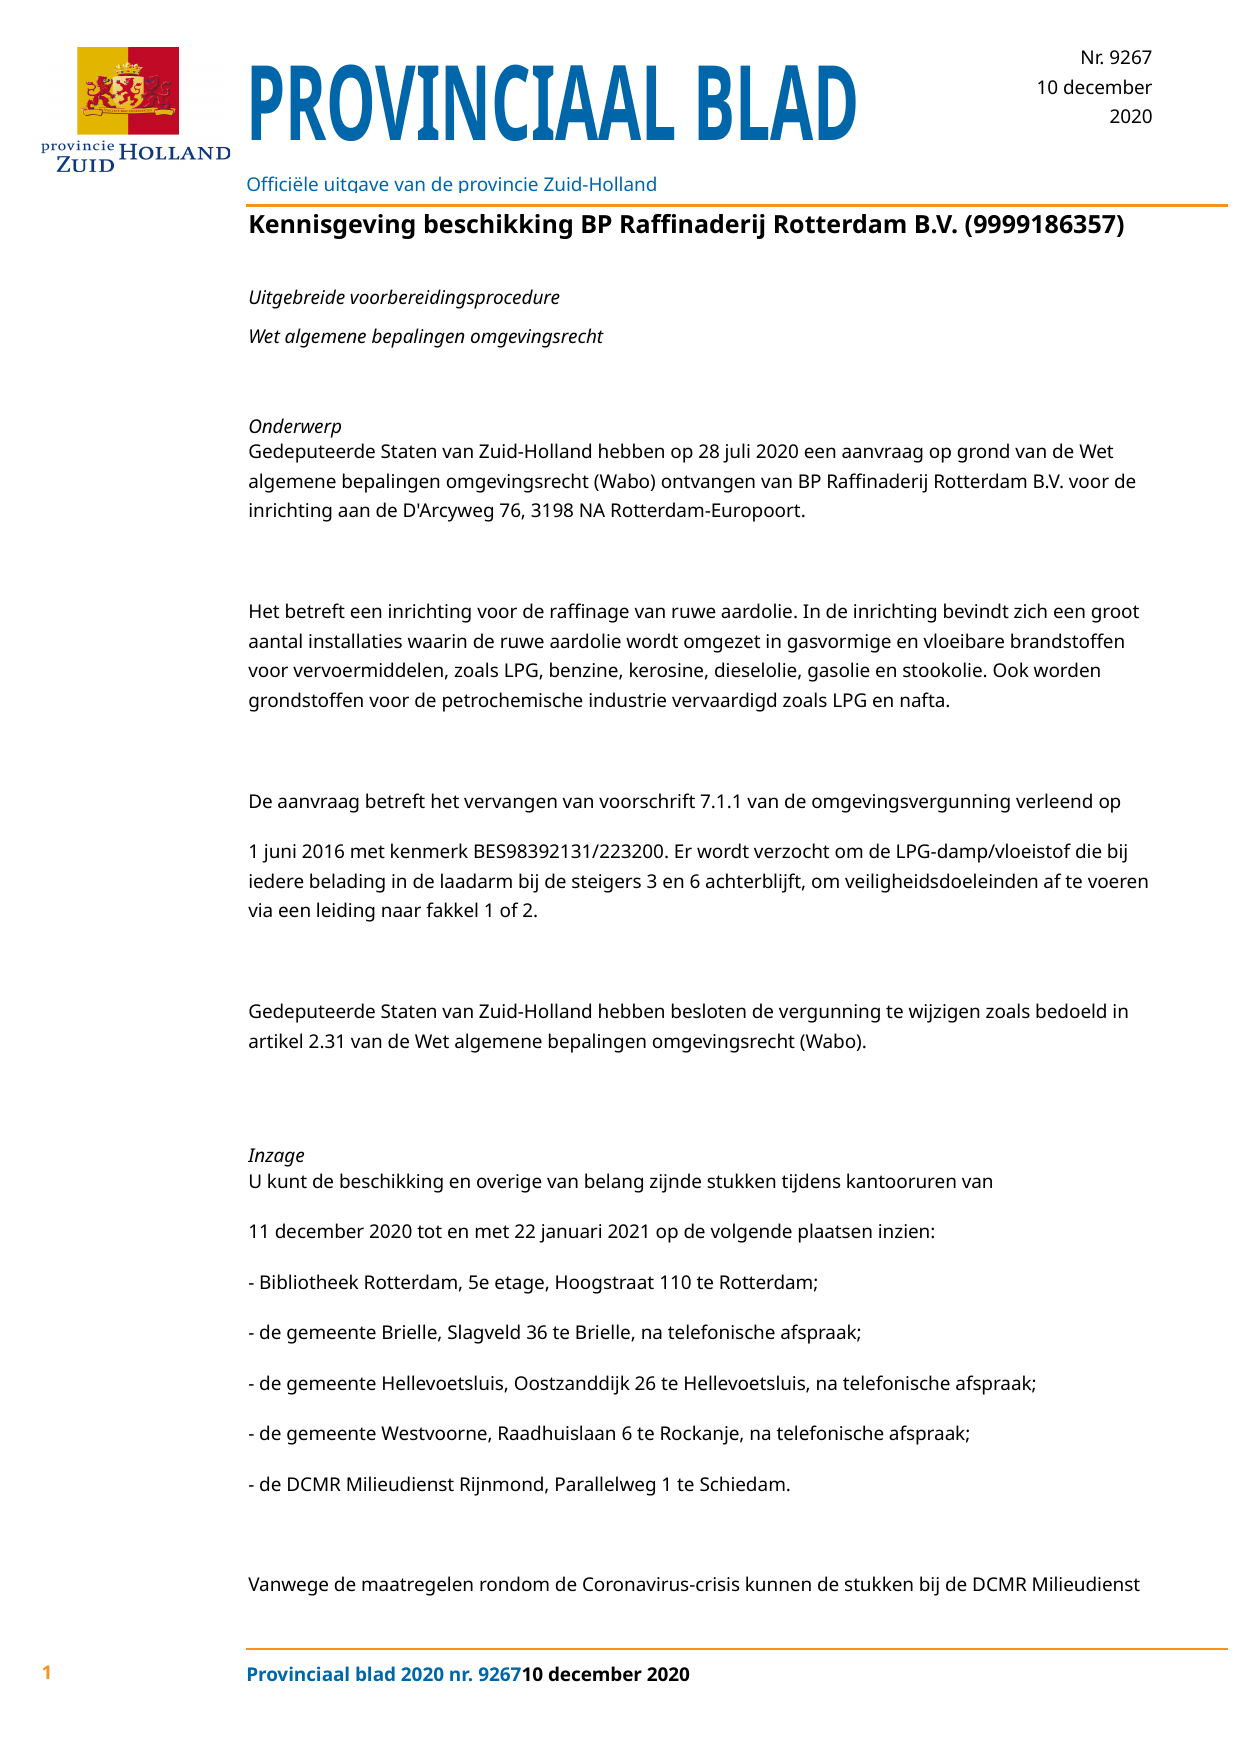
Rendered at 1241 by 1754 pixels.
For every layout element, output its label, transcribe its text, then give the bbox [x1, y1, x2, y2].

picture [41, 47, 231, 172]
text 1 juni 2016 met kenmerk BES98392131/223200. Er wordt verzocht om de LPG-damp/vloeistof die bij iedere belading in de laadarm bij de steigers 3 en 6 achterblijft, om veiligheidsdoeleinden af te voeren via een leiding naar fakkel 1 of 2. [248, 838, 1152, 923]
text Vanwege de maatregelen rondom de Coronavirus-crisis kunnen de stukken bij de DCMR Milieudienst [248, 1572, 1152, 1597]
text Gedeputeerde Staten van Zuid-Holland hebben besloten de vergunning te wijzigen zoals bedoeld in artikel 2.31 van de Wet algemene bepalingen omgevingsrecht (Wabo). [248, 998, 1152, 1054]
text - de DCMR Milieudienst Rijnmond, Parallelweg 1 te Schiedam. [248, 1471, 1152, 1496]
text 11 december 2020 tot en met 22 januari 2021 op de volgende plaatsen inzien: [248, 1219, 1152, 1244]
text Inzage [248, 1142, 1152, 1168]
text - de gemeente Brielle, Slagveld 36 te Brielle, na telefonische afspraak; [248, 1319, 1152, 1345]
text U kunt de beschikking en overige van belang zijnde stukken tijdens kantooruren van [248, 1168, 1152, 1194]
text Gedeputeerde Staten van Zuid-Holland hebben op 28 juli 2020 een aanvraag op grond van de Wet algemene bepalingen omgevingsrecht (Wabo) ontvangen van BP Raffinaderij Rotterdam B.V. voor de inrichting aan de D'Arcyweg 76, 3198 NA Rotterdam-Europoort. [248, 438, 1152, 523]
text - de gemeente Hellevoetsluis, Oostzanddijk 26 te Hellevoetsluis, na telefonische afspraak; [248, 1370, 1152, 1396]
text De aanvraag betreft het vervangen van voorschrift 7.1.1 van de omgevingsvergunning verleend op [248, 788, 1152, 814]
text - Bibliotheek Rotterdam, 5e etage, Hoogstraat 110 te Rotterdam; [248, 1269, 1152, 1295]
text Kennisgeving beschikking BP Raffinaderij Rotterdam B.V. (9999186357) [248, 207, 1152, 241]
text Uitgebreide voorbereidingsprocedure [248, 284, 1152, 309]
text Het betreft een inrichting voor de raffinage van ruwe aardolie. In de inrichting bevindt zich een groot aantal installaties waarin de ruwe aardolie wordt omgezet in gasvormige en vloeibare brandstoffen voor vervoermiddelen, zoals LPG, benzine, kerosine, dieselolie, gasolie en stookolie. Ook worden grondstoffen voor de petrochemische industrie vervaardigd zoals LPG en nafta. [248, 598, 1152, 713]
text Wet algemene bepalingen omgevingsrecht [248, 323, 1152, 349]
text Onderwerp [248, 413, 1152, 438]
text - de gemeente Westvoorne, Raadhuislaan 6 te Rockanje, na telefonische afspraak; [248, 1420, 1152, 1446]
